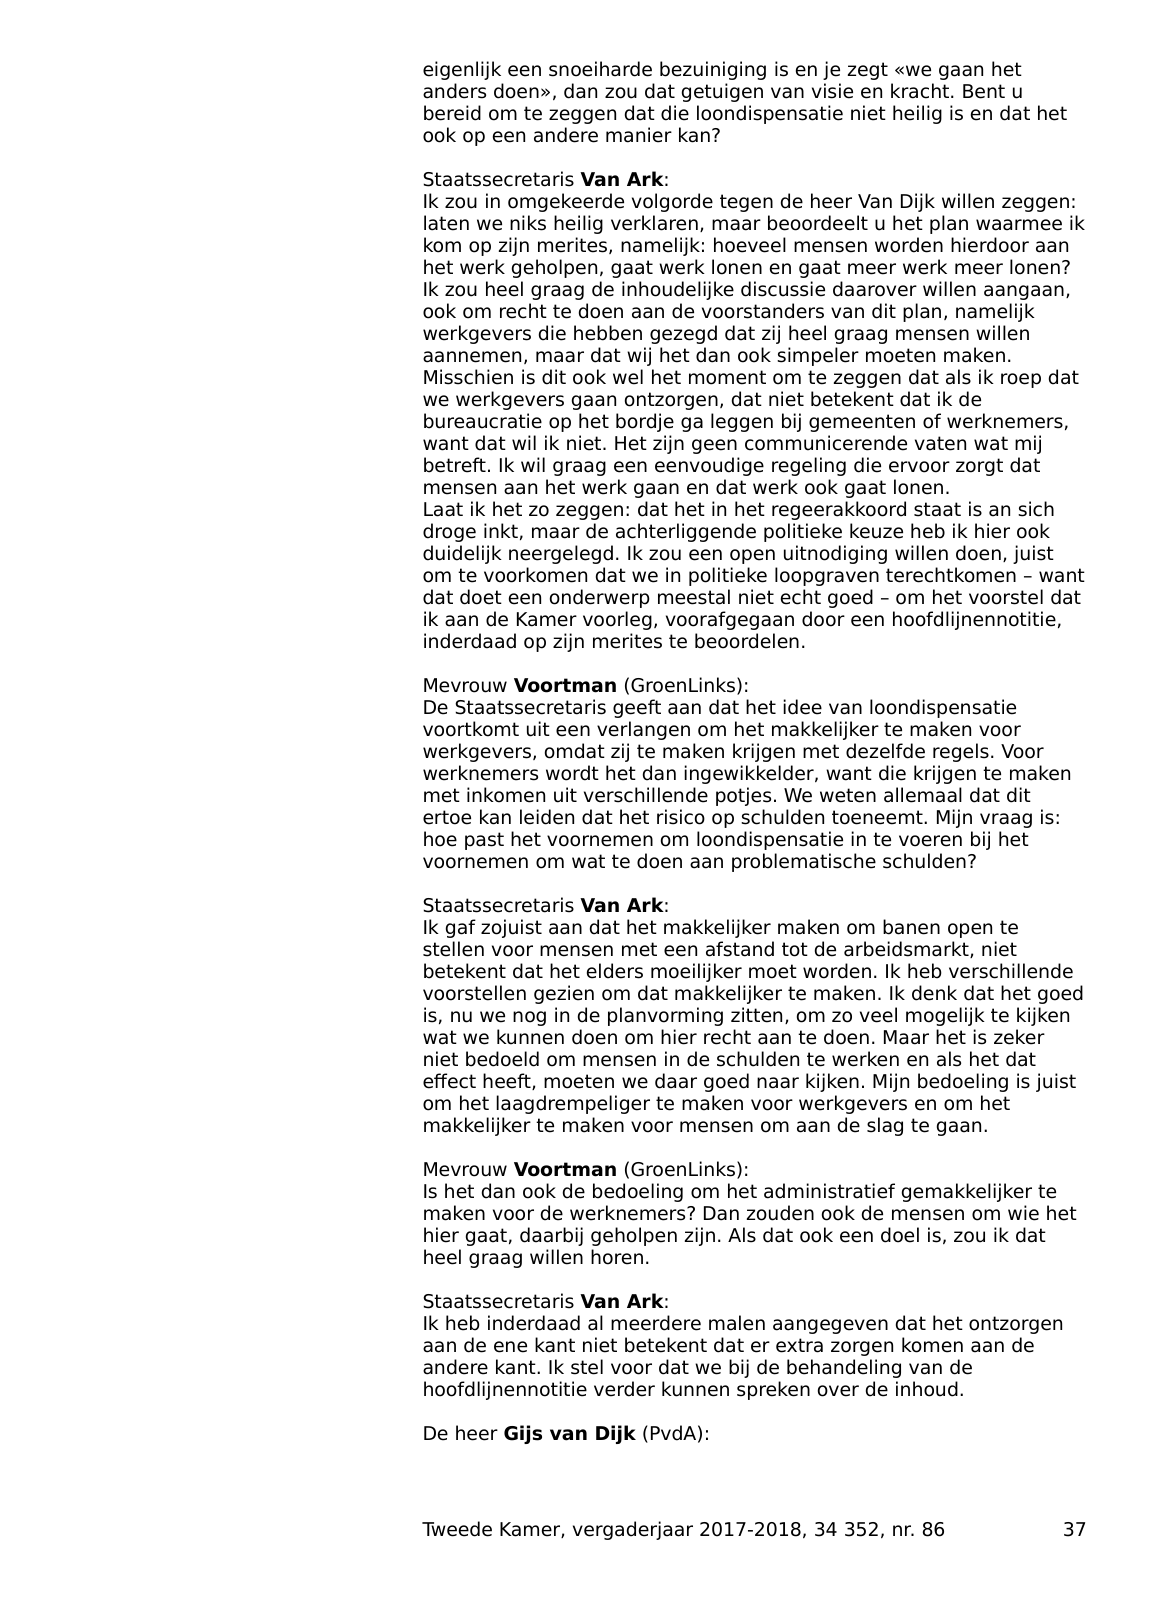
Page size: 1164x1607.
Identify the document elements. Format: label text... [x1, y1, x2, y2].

text Ik gaf zojuist aan dat het makkelijker maken om banen open te stellen voor mensen met een afstand tot de arbeidsmarkt, niet betekent dat het elders moeilijker moet worden. Ik heb verschillende voorstellen gezien om dat makkelijker te maken. Ik denk dat het goed is, nu we nog in de planvorming zitten, om zo veel mogelijk te kijken wat we kunnen doen om hier recht aan te doen. Maar het is zeker niet bedoeld om mensen in de schulden te werken en als het dat effect heeft, moeten we daar goed naar kijken. Mijn bedoeling is juist om het laagdrempeliger te maken voor werkgevers en om het makkelijker te maken voor mensen om aan de slag te gaan. [422, 917, 1087, 1137]
text Staatssecretaris Van Ark: [422, 169, 1087, 191]
text Mevrouw Voortman (GroenLinks): [422, 1159, 1087, 1181]
text De Staatssecretaris geeft aan dat het idee van loondispensatie voortkomt uit een verlangen om het makkelijker te maken voor werkgevers, omdat zij te maken krijgen met dezelfde regels. Voor werknemers wordt het dan ingewikkelder, want die krijgen te maken met inkomen uit verschillende potjes. We weten allemaal dat dit ertoe kan leiden dat het risico op schulden toeneemt. Mijn vraag is: hoe past het voornemen om loondispensatie in te voeren bij het voornemen om wat te doen aan problematische schulden? [422, 697, 1087, 873]
text Ik zou in omgekeerde volgorde tegen de heer Van Dijk willen zeggen: laten we niks heilig verklaren, maar beoordeelt u het plan waarmee ik kom op zijn merites, namelijk: hoeveel mensen worden hierdoor aan het werk geholpen, gaat werk lonen en gaat meer werk meer lonen? Ik zou heel graag de inhoudelijke discussie daarover willen aangaan, ook om recht te doen aan de voorstanders van dit plan, namelijk werkgevers die hebben gezegd dat zij heel graag mensen willen aannemen, maar dat wij het dan ook simpeler moeten maken. Misschien is dit ook wel het moment om te zeggen dat als ik roep dat we werkgevers gaan ontzorgen, dat niet betekent dat ik de bureaucratie op het bordje ga leggen bij gemeenten of werknemers, want dat wil ik niet. Het zijn geen communicerende vaten wat mij betreft. Ik wil graag een eenvoudige regeling die ervoor zorgt dat mensen aan het werk gaan en dat werk ook gaat lonen. [422, 191, 1087, 499]
text De heer Gijs van Dijk (PvdA): [422, 1423, 1087, 1445]
text Staatssecretaris Van Ark: [422, 1291, 1087, 1313]
text Ik heb inderdaad al meerdere malen aangegeven dat het ontzorgen aan de ene kant niet betekent dat er extra zorgen komen aan de andere kant. Ik stel voor dat we bij de behandeling van de hoofdlijnennotitie verder kunnen spreken over de inhoud. [422, 1313, 1087, 1401]
text Is het dan ook de bedoeling om het administratief gemakkelijker te maken voor de werknemers? Dan zouden ook de mensen om wie het hier gaat, daarbij geholpen zijn. Als dat ook een doel is, zou ik dat heel graag willen horen. [422, 1181, 1087, 1269]
text Mevrouw Voortman (GroenLinks): [422, 675, 1087, 697]
text eigenlijk een snoeiharde bezuiniging is en je zegt «we gaan het anders doen», dan zou dat getuigen van visie en kracht. Bent u bereid om te zeggen dat die loondispensatie niet heilig is en dat het ook op een andere manier kan? [422, 59, 1087, 147]
text Staatssecretaris Van Ark: [422, 895, 1087, 917]
text Laat ik het zo zeggen: dat het in het regeerakkoord staat is an sich droge inkt, maar de achterliggende politieke keuze heb ik hier ook duidelijk neergelegd. Ik zou een open uitnodiging willen doen, juist om te voorkomen dat we in politieke loopgraven terechtkomen – want dat doet een onderwerp meestal niet echt goed – om het voorstel dat ik aan de Kamer voorleg, voorafgegaan door een hoofdlijnennotitie, inderdaad op zijn merites te beoordelen. [422, 499, 1087, 653]
